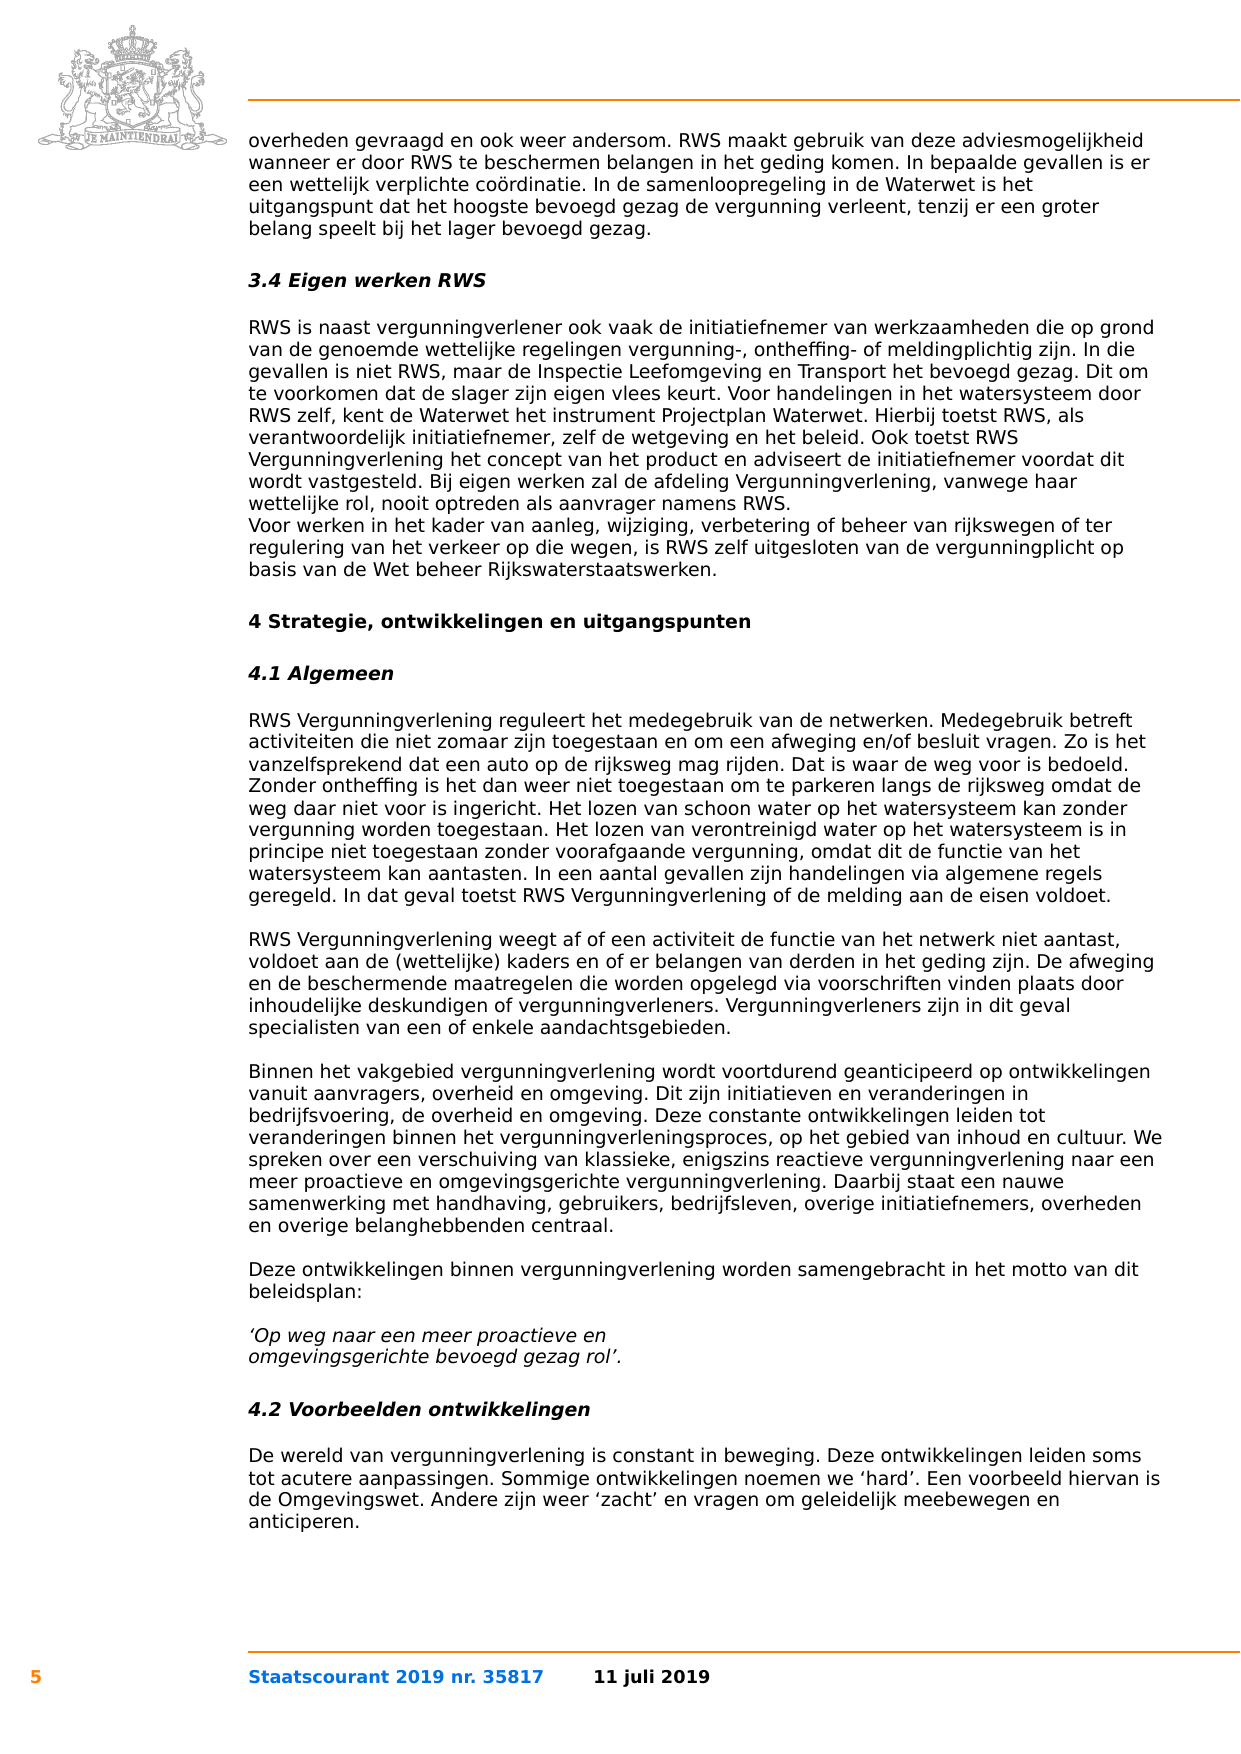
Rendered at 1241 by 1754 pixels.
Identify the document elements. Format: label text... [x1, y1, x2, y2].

text Binnen het vakgebied vergunningverlening wordt voortdurend geanticipeerd op ontwikkelingen vanuit aanvragers, overheid en omgeving. Dit zijn initiatieven en veranderingen in bedrijfsvoering, de overheid en omgeving. Deze constante ontwikkelingen leiden tot veranderingen binnen het vergunningverleningsproces, op het gebied van inhoud en cultuur. We spreken over een verschuiving van klassieke, enigszins reactieve vergunningverlening naar een meer proactieve en omgevingsgerichte vergunningverlening. Daarbij staat een nauwe samenwerking met handhaving, gebruikers, bedrijfsleven, overige initiatiefnemers, overheden en overige belanghebbenden centraal. [248, 1061, 1163, 1237]
text omgevingsgerichte bevoegd gezag rol’. [248, 1346, 1163, 1368]
subtitle 4 Strategie, ontwikkelingen en uitgangspunten [248, 611, 1163, 632]
text Voor werken in het kader van aanleg, wijziging, verbetering of beheer van rijkswegen of ter regulering van het verkeer op die wegen, is RWS zelf uitgesloten van de vergunningplicht op basis van de Wet beheer Rijkswaterstaatswerken. [248, 514, 1163, 581]
text Deze ontwikkelingen binnen vergunningverlening worden samengebracht in het motto van dit beleidsplan: [248, 1259, 1163, 1303]
subtitle 3.4 Eigen werken RWS [248, 270, 1163, 292]
text RWS Vergunningverlening weegt af of een activiteit de functie van het netwerk niet aantast, voldoet aan de (wettelijke) kaders en of er belangen van derden in het geding zijn. De afweging en de beschermende maatregelen die worden opgelegd via voorschriften vinden plaats door inhoudelijke deskundigen of vergunningverleners. Vergunningverleners zijn in dit geval specialisten van een of enkele aandachtsgebieden. [248, 929, 1163, 1039]
picture [38, 25, 227, 150]
text De wereld van vergunningverlening is constant in beweging. Deze ontwikkelingen leiden soms tot acutere aanpassingen. Sommige ontwikkelingen noemen we ‘hard’. Een voorbeeld hiervan is de Omgevingswet. Andere zijn weer ‘zacht’ en vragen om geleidelijk meebewegen en anticiperen. [248, 1445, 1163, 1533]
text ‘Op weg naar een meer proactieve en [248, 1324, 1163, 1346]
text RWS is naast vergunningverlener ook vaak de initiatiefnemer van werkzaamheden die op grond van de genoemde wettelijke regelingen vergunning-, ontheffing- of meldingplichtig zijn. In die gevallen is niet RWS, maar de Inspectie Leefomgeving en Transport het bevoegd gezag. Dit om te voorkomen dat de slager zijn eigen vlees keurt. Voor handelingen in het watersysteem door RWS zelf, kent de Waterwet het instrument Projectplan Waterwet. Hierbij toetst RWS, als verantwoordelijk initiatiefnemer, zelf de wetgeving en het beleid. Ook toetst RWS Vergunningverlening het concept van het product en adviseert de initiatiefnemer voordat dit wordt vastgesteld. Bij eigen werken zal de afdeling Vergunningverlening, vanwege haar wettelijke rol, nooit optreden als aanvrager namens RWS. [248, 317, 1163, 514]
text overheden gevraagd en ook weer andersom. RWS maakt gebruik van deze adviesmogelijkheid wanneer er door RWS te beschermen belangen in het geding komen. In bepaalde gevallen is er een wettelijk verplichte coördinatie. In de samenloopregeling in de Waterwet is het uitgangspunt dat het hoogste bevoegd gezag de vergunning verleent, tenzij er een groter belang speelt bij het lager bevoegd gezag. [248, 130, 1163, 240]
subtitle 4.2 Voorbeelden ontwikkelingen [248, 1398, 1163, 1420]
text RWS Vergunningverlening reguleert het medegebruik van de netwerken. Medegebruik betreft activiteiten die niet zomaar zijn toegestaan en om een afweging en/of besluit vragen. Zo is het vanzelfsprekend dat een auto op de rijksweg mag rijden. Dat is waar de weg voor is bedoeld. Zonder ontheffing is het dan weer niet toegestaan om te parkeren langs de rijksweg omdat de weg daar niet voor is ingericht. Het lozen van schoon water op het watersysteem kan zonder vergunning worden toegestaan. Het lozen van verontreinigd water op het watersysteem is in principe niet toegestaan zonder voorafgaande vergunning, omdat dit de functie van het watersysteem kan aantasten. In een aantal gevallen zijn handelingen via algemene regels geregeld. In dat geval toetst RWS Vergunningverlening of de melding aan de eisen voldoet. [248, 709, 1163, 907]
subtitle 4.1 Algemeen [248, 662, 1163, 684]
